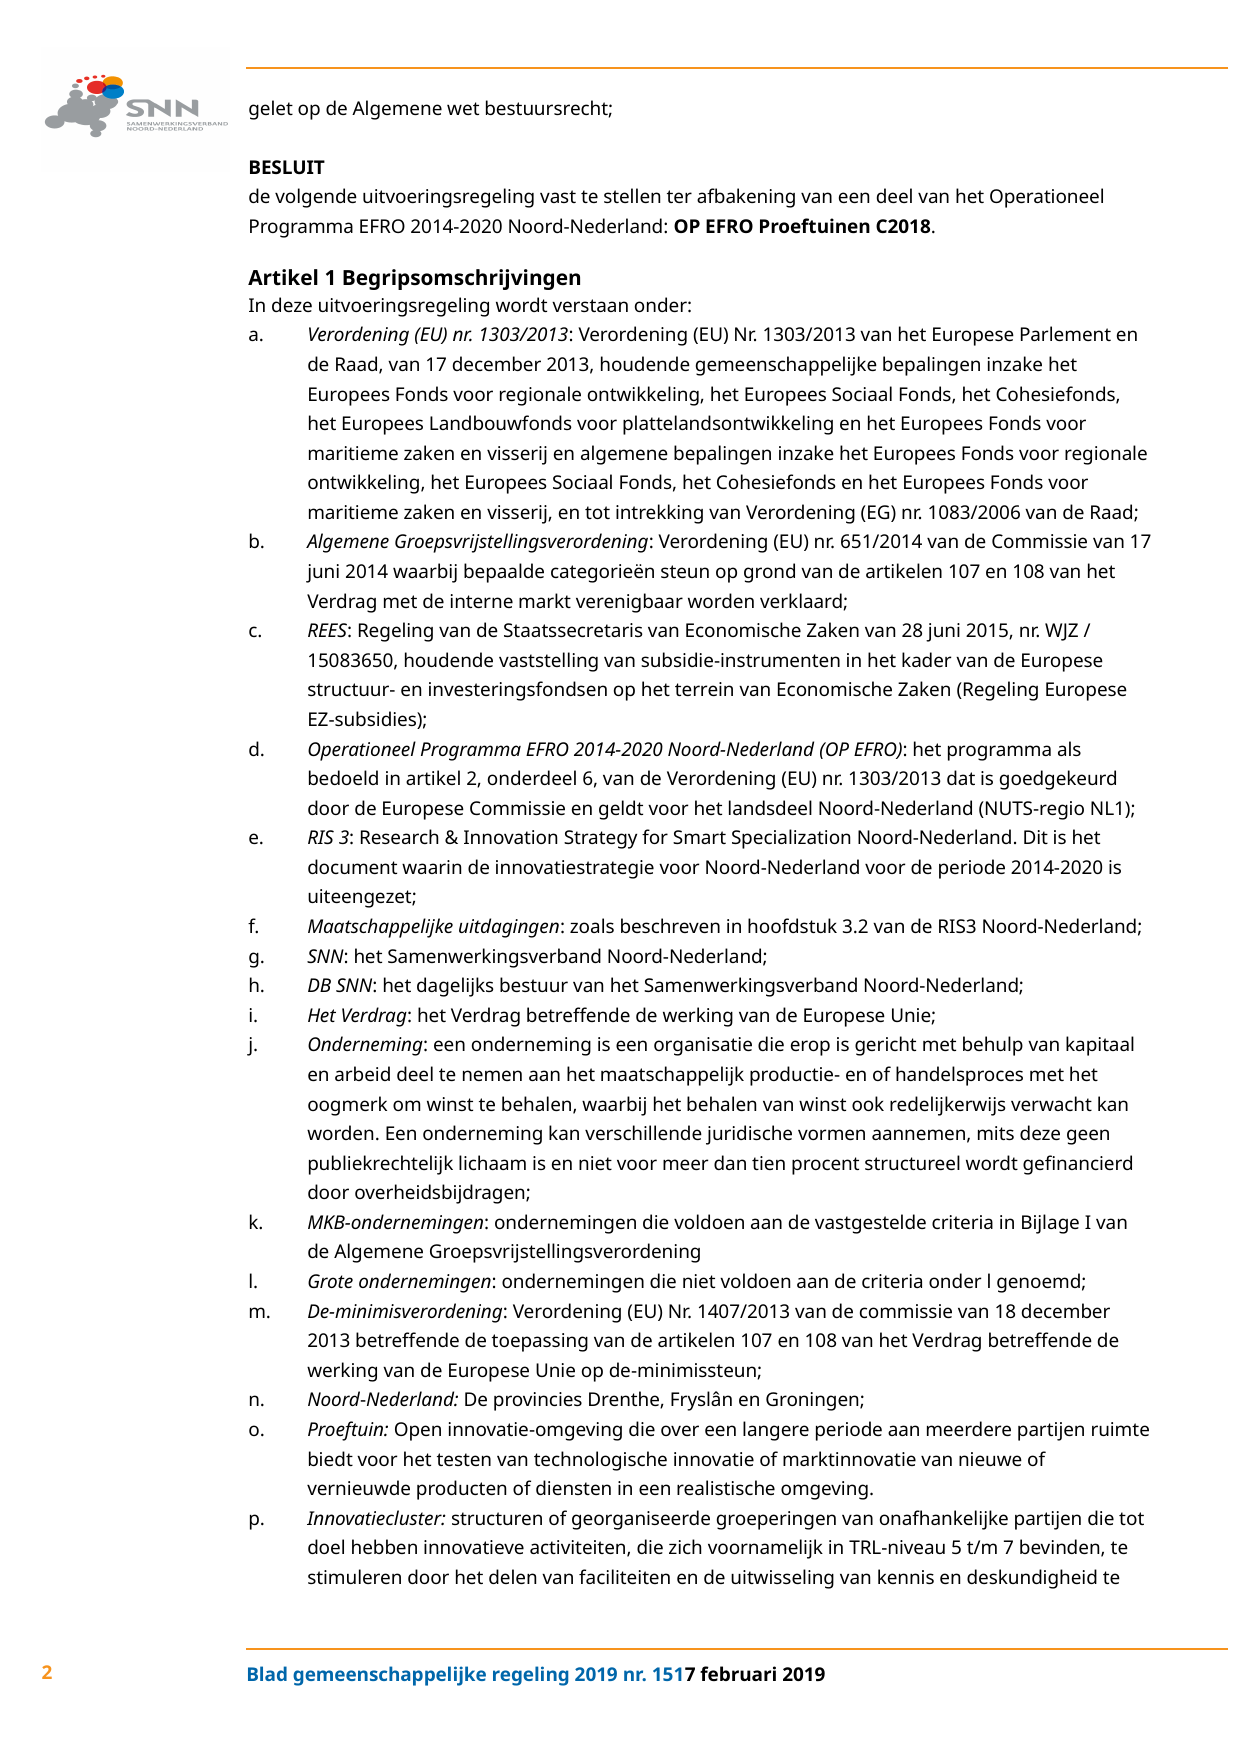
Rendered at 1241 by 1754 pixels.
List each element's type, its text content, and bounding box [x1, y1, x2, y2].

list Grote ondernemingen: ondernemingen die niet voldoen aan de criteria onder l genoemd; [248, 1268, 1152, 1294]
list REES: Regeling van de Staatssecretaris van Economische Zaken van 28 juni 2015, nr. WJZ / 15083650, houdende vaststelling van subsidie-instrumenten in het kader van de Europese structuur- en investeringsfondsen op het terrein van Economische Zaken (Regeling Europese EZ-subsidies); [248, 617, 1152, 732]
text Artikel 1 Begripsomschrijvingen [248, 263, 1152, 292]
list Verordening (EU) nr. 1303/2013: Verordening (EU) Nr. 1303/2013 van het Europese Parlement en de Raad, van 17 december 2013, houdende gemeenschappelijke bepalingen inzake het Europees Fonds voor regionale ontwikkeling, het Europees Sociaal Fonds, het Cohesiefonds, het Europees Landbouwfonds voor plattelandsontwikkeling en het Europees Fonds voor maritieme zaken en visserij en algemene bepalingen inzake het Europees Fonds voor regionale ontwikkeling, het Europees Sociaal Fonds, het Cohesiefonds en het Europees Fonds voor maritieme zaken en visserij, en tot intrekking van Verordening (EG) nr. 1083/2006 van de Raad; [248, 322, 1152, 525]
text BESLUIT [248, 154, 1152, 180]
list DB SNN: het dagelijks bestuur van het Samenwerkingsverband Noord-Nederland; [248, 972, 1152, 998]
list RIS 3: Research & Innovation Strategy for Smart Specialization Noord-Nederland. Dit is het document waarin de innovatiestrategie voor Noord-Nederland voor de periode 2014-2020 is uiteengezet; [248, 824, 1152, 909]
list Onderneming: een onderneming is een organisatie die erop is gericht met behulp van kapitaal en arbeid deel te nemen aan het maatschappelijk productie- en of handelsproces met het oogmerk om winst te behalen, waarbij het behalen van winst ook redelijkerwijs verwacht kan worden. Een onderneming kan verschillende juridische vormen aannemen, mits deze geen publiekrechtelijk lichaam is en niet voor meer dan tien procent structureel wordt gefinancierd door overheidsbijdragen; [248, 1032, 1152, 1205]
list MKB-ondernemingen: ondernemingen die voldoen aan de vastgestelde criteria in Bijlage I van de Algemene Groepsvrijstellingsverordening [248, 1209, 1152, 1264]
picture [41, 47, 231, 172]
list Maatschappelijke uitdagingen: zoals beschreven in hoofdstuk 3.2 van de RIS3 Noord-Nederland; [248, 913, 1152, 939]
list Operationeel Programma EFRO 2014-2020 Noord-Nederland (OP EFRO): het programma als bedoeld in artikel 2, onderdeel 6, van de Verordening (EU) nr. 1303/2013 dat is goedgekeurd door de Europese Commissie en geldt voor het landsdeel Noord-Nederland (NUTS-regio NL1); [248, 736, 1152, 821]
list SNN: het Samenwerkingsverband Noord-Nederland; [248, 943, 1152, 968]
list De-minimisverordening: Verordening (EU) Nr. 1407/2013 van de commissie van 18 december 2013 betreffende de toepassing van de artikelen 107 en 108 van het Verdrag betreffende de werking van de Europese Unie op de-minimissteun; [248, 1298, 1152, 1383]
text gelet op de Algemene wet bestuursrecht; [248, 95, 1152, 121]
list Noord-Nederland: De provincies Drenthe, Fryslân en Groningen; [248, 1387, 1152, 1412]
text de volgende uitvoeringsregeling vast te stellen ter afbakening van een deel van het Operationeel Programma EFRO 2014-2020 Noord-Nederland: OP EFRO Proeftuinen C2018. [248, 183, 1152, 239]
list Proeftuin: Open innovatie-omgeving die over een langere periode aan meerdere partijen ruimte biedt voor het testen van technologische innovatie of marktinnovatie van nieuwe of vernieuwde producten of diensten in een realistische omgeving. [248, 1416, 1152, 1501]
text In deze uitvoeringsregeling wordt verstaan onder: [248, 292, 1152, 318]
list Algemene Groepsvrijstellingsverordening: Verordening (EU) nr. 651/2014 van de Commissie van 17 juni 2014 waarbij bepaalde categorieën steun op grond van de artikelen 107 en 108 van het Verdrag met de interne markt verenigbaar worden verklaard; [248, 529, 1152, 613]
list Het Verdrag: het Verdrag betreffende de werking van de Europese Unie; [248, 1002, 1152, 1028]
list Innovatiecluster: structuren of georganiseerde groeperingen van onafhankelijke partijen die tot doel hebben innovatieve activiteiten, die zich voornamelijk in TRL-niveau 5 t/m 7 bevinden, te stimuleren door het delen van faciliteiten en de uitwisseling van kennis en deskundigheid te [248, 1505, 1152, 1590]
